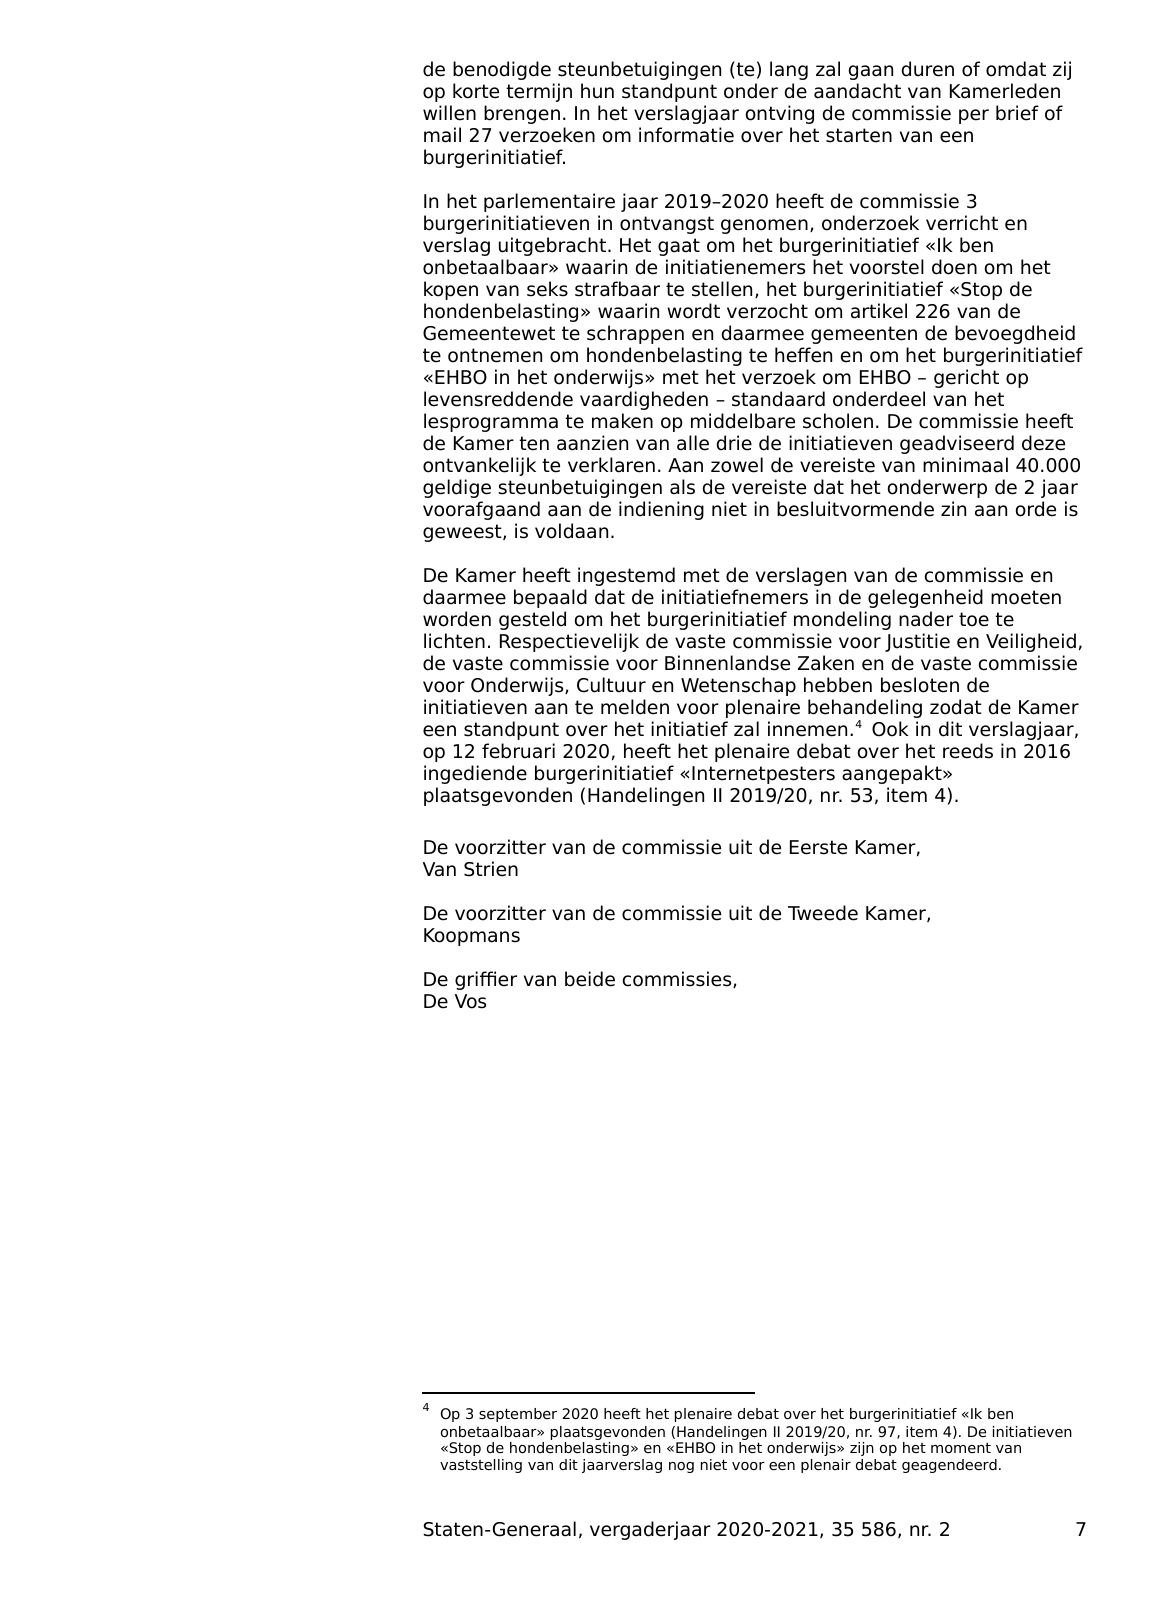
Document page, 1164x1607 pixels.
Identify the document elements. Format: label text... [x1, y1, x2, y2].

text De Kamer heeft ingestemd met de verslagen van de commissie en daarmee bepaald dat de initiatiefnemers in de gelegenheid moeten worden gesteld om het burgerinitiatief mondeling nader toe te lichten. Respectievelijk de vaste commissie voor Justitie en Veiligheid, de vaste commissie voor Binnenlandse Zaken en de vaste commissie voor Onderwijs, Cultuur en Wetenschap hebben besloten de initiatieven aan te melden voor plenaire behandeling zodat de Kamer een standpunt over het initiatief zal innemen. Ook in dit verslagjaar, op 12 februari 2020, heeft het plenaire debat over het reeds in 2016 ingediende burgerinitiatief «Internetpesters aangepakt» plaatsgevonden (Handelingen II 2019/20, nr. 53, item 4). [422, 565, 1087, 807]
text Op 3 september 2020 heeft het plenaire debat over het burgerinitiatief «Ik ben onbetaalbaar» plaatsgevonden (Handelingen II 2019/20, nr. 97, item 4). De initiatieven «Stop de hondenbelasting» en «EHBO in het onderwijs» zijn op het moment van vaststelling van dit jaarverslag nog niet voor een plenair debat geagendeerd. [422, 1402, 1087, 1474]
text De voorzitter van de commissie uit de Tweede Kamer, Koopmans [422, 903, 1087, 947]
text de benodigde steunbetuigingen (te) lang zal gaan duren of omdat zij op korte termijn hun standpunt onder de aandacht van Kamerleden willen brengen. In het verslagjaar ontving de commissie per brief of mail 27 verzoeken om informatie over het starten van een burgerinitiatief. [422, 59, 1087, 169]
text De voorzitter van de commissie uit de Eerste Kamer, Van Strien [422, 837, 1087, 881]
text De griffier van beide commissies, De Vos [422, 969, 1087, 1013]
text In het parlementaire jaar 2019–2020 heeft de commissie 3 burgerinitiatieven in ontvangst genomen, onderzoek verricht en verslag uitgebracht. Het gaat om het burgerinitiatief «Ik ben onbetaalbaar» waarin de initiatienemers het voorstel doen om het kopen van seks strafbaar te stellen, het burgerinitiatief «Stop de hondenbelasting» waarin wordt verzocht om artikel 226 van de Gemeentewet te schrappen en daarmee gemeenten de bevoegdheid te ontnemen om hondenbelasting te heffen en om het burgerinitiatief «EHBO in het onderwijs» met het verzoek om EHBO – gericht op levensreddende vaardigheden – standaard onderdeel van het lesprogramma te maken op middelbare scholen. De commissie heeft de Kamer ten aanzien van alle drie de initiatieven geadviseerd deze ontvankelijk te verklaren. Aan zowel de vereiste van minimaal 40.000 geldige steunbetuigingen als de vereiste dat het onderwerp de 2 jaar voorafgaand aan de indiening niet in besluitvormende zin aan orde is geweest, is voldaan. [422, 191, 1087, 543]
